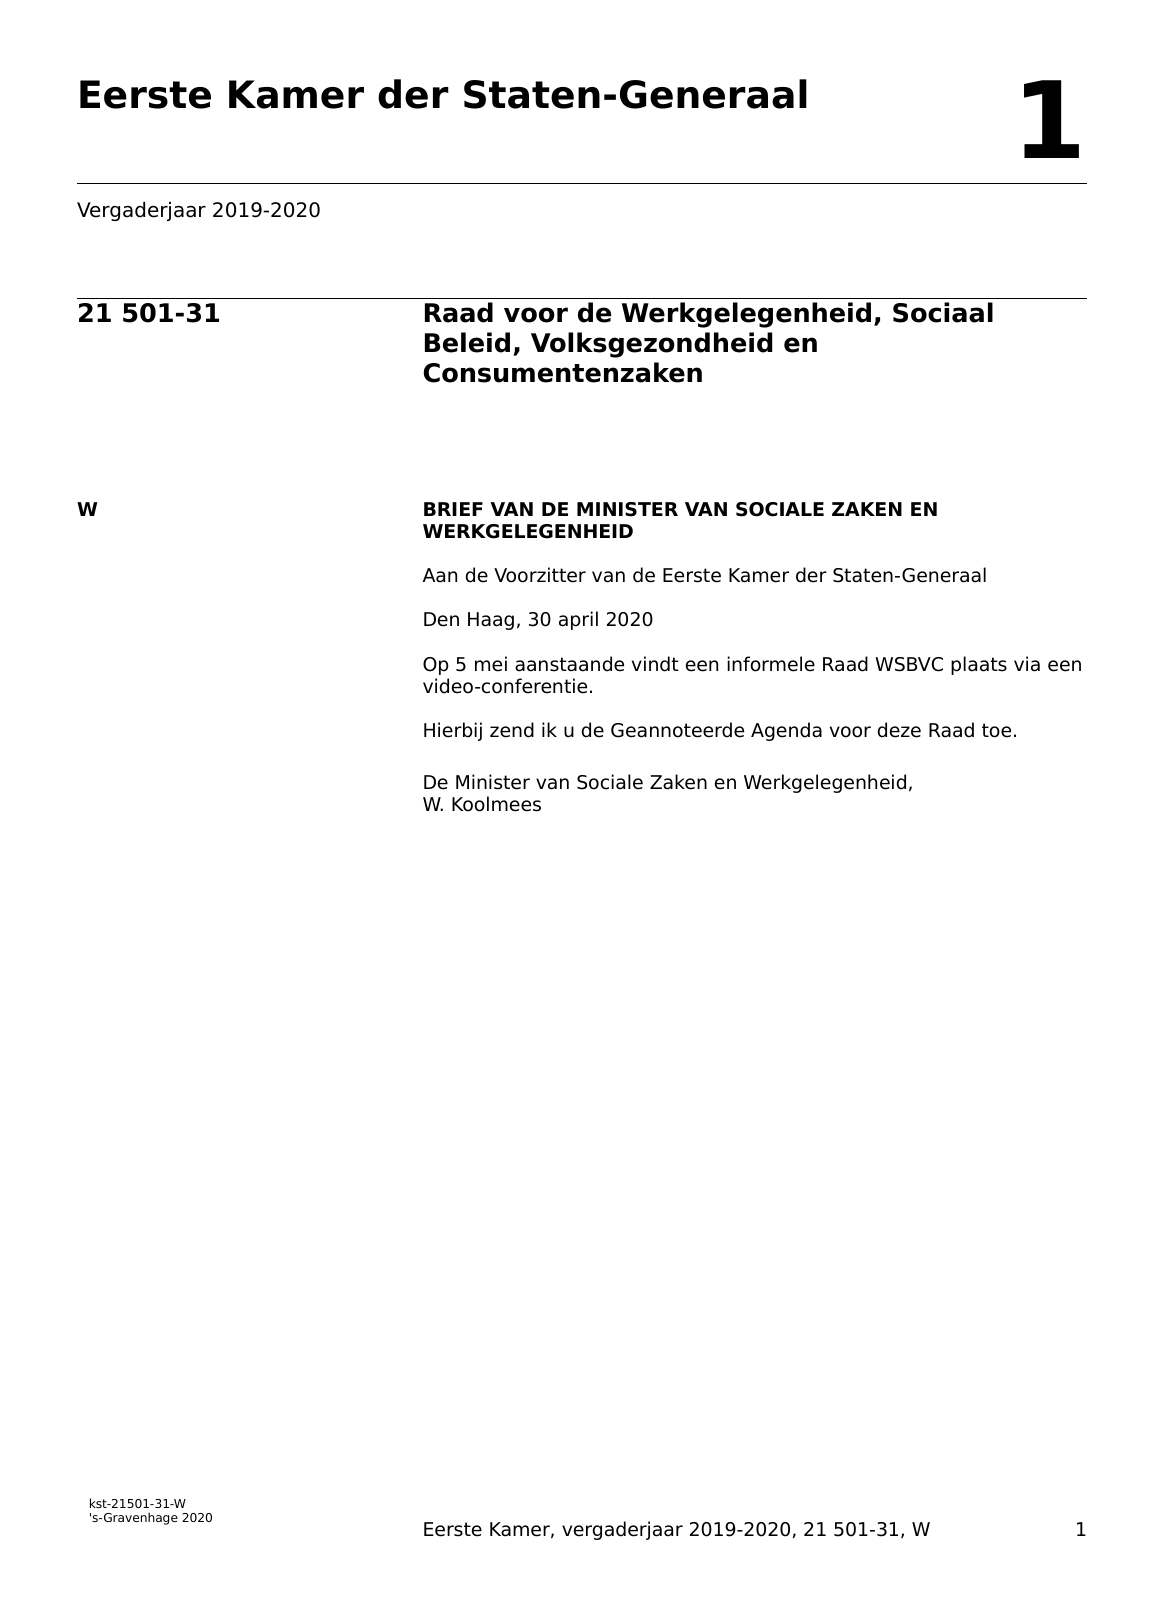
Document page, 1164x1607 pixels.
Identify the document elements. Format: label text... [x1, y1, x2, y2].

text Op 5 mei aanstaande vindt een informele Raad WSBVC plaats via een video-conferentie. [422, 653, 1087, 697]
subtitle W BRIEF VAN DE MINISTER VAN SOCIALE ZAKEN EN WERKGELEGENHEID [77, 499, 1087, 543]
text 's-Gravenhage 2020 [88, 1511, 323, 1525]
text Aan de Voorzitter van de Eerste Kamer der Staten-Generaal [422, 565, 1087, 587]
table_cell Vergaderjaar 2019-2020 [77, 184, 1087, 298]
subtitle 21 501-31 Raad voor de Werkgelegenheid, Sociaal Beleid, Volksgezondheid en Consumentenzaken [77, 299, 1087, 388]
text De Minister van Sociale Zaken en Werkgelegenheid, W. Koolmees [422, 772, 1087, 816]
text Hierbij zend ik u de Geannoteerde Agenda voor deze Raad toe. [422, 720, 1087, 742]
table_header Eerste Kamer der Staten-Generaal [77, 59, 886, 183]
text kst-21501-31-W [88, 1497, 323, 1511]
table_header 1 [886, 59, 1087, 183]
text Den Haag, 30 april 2020 [422, 609, 1087, 631]
